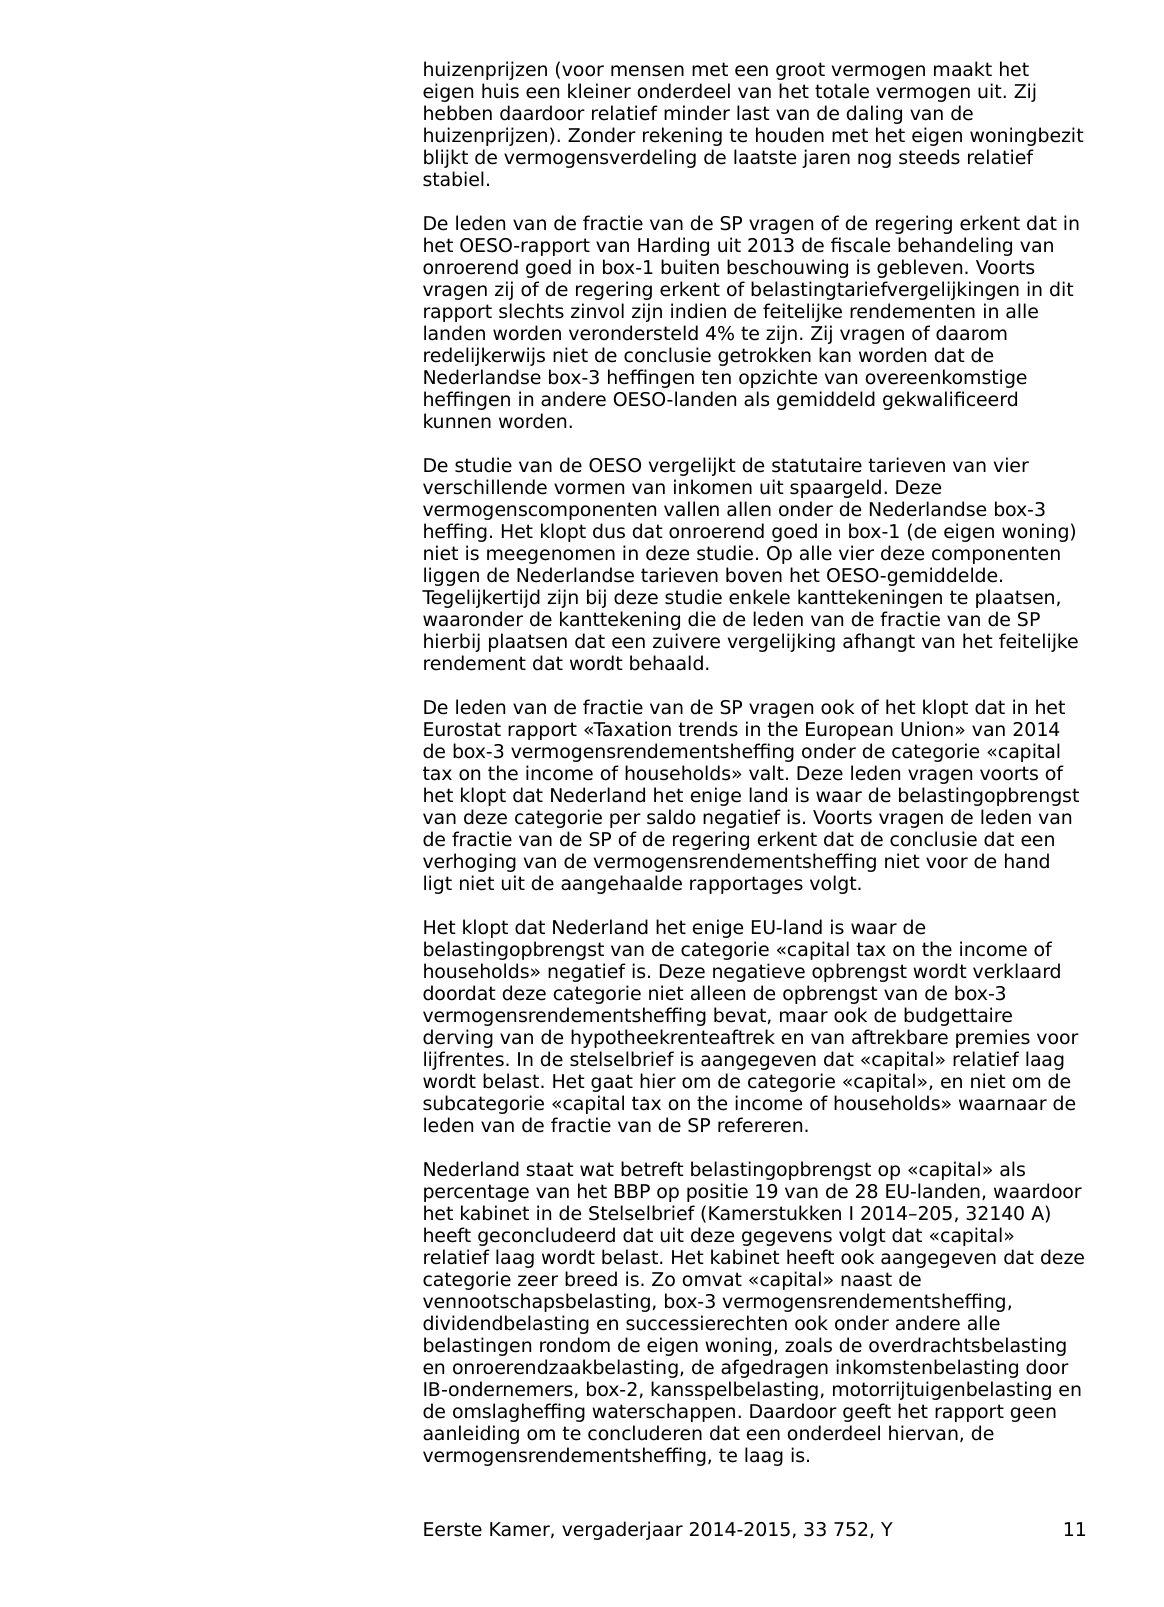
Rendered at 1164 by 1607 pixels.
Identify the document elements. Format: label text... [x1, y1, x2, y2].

text De leden van de fractie van de SP vragen ook of het klopt dat in het Eurostat rapport «Taxation trends in the European Union» van 2014 de box-3 vermogensrendementsheffing onder de categorie «capital tax on the income of households» valt. Deze leden vragen voorts of het klopt dat Nederland het enige land is waar de belastingopbrengst van deze categorie per saldo negatief is. Voorts vragen de leden van de fractie van de SP of de regering erkent dat de conclusie dat een verhoging van de vermogensrendementsheffing niet voor de hand ligt niet uit de aangehaalde rapportages volgt. [422, 697, 1087, 895]
text De studie van de OESO vergelijkt de statutaire tarieven van vier verschillende vormen van inkomen uit spaargeld. Deze vermogenscomponenten vallen allen onder de Nederlandse box-3 heffing. Het klopt dus dat onroerend goed in box-1 (de eigen woning) niet is meegenomen in deze studie. Op alle vier deze componenten liggen de Nederlandse tarieven boven het OESO-gemiddelde. Tegelijkertijd zijn bij deze studie enkele kanttekeningen te plaatsen, waaronder de kanttekening die de leden van de fractie van de SP hierbij plaatsen dat een zuivere vergelijking afhangt van het feitelijke rendement dat wordt behaald. [422, 455, 1087, 675]
text Nederland staat wat betreft belastingopbrengst op «capital» als percentage van het BBP op positie 19 van de 28 EU-landen, waardoor het kabinet in de Stelselbrief (Kamerstukken I 2014–205, 32140 A) heeft geconcludeerd dat uit deze gegevens volgt dat «capital» relatief laag wordt belast. Het kabinet heeft ook aangegeven dat deze categorie zeer breed is. Zo omvat «capital» naast de vennootschapsbelasting, box-3 vermogensrendementsheffing, dividendbelasting en successierechten ook onder andere alle belastingen rondom de eigen woning, zoals de overdrachtsbelasting en onroerendzaakbelasting, de afgedragen inkomstenbelasting door IB-ondernemers, box-2, kansspelbelasting, motorrijtuigenbelasting en de omslagheffing waterschappen. Daardoor geeft het rapport geen aanleiding om te concluderen dat een onderdeel hiervan, de vermogensrendementsheffing, te laag is. [422, 1159, 1087, 1467]
text huizenprijzen (voor mensen met een groot vermogen maakt het eigen huis een kleiner onderdeel van het totale vermogen uit. Zij hebben daardoor relatief minder last van de daling van de huizenprijzen). Zonder rekening te houden met het eigen woningbezit blijkt de vermogensverdeling de laatste jaren nog steeds relatief stabiel. [422, 59, 1087, 191]
text De leden van de fractie van de SP vragen of de regering erkent dat in het OESO-rapport van Harding uit 2013 de fiscale behandeling van onroerend goed in box-1 buiten beschouwing is gebleven. Voorts vragen zij of de regering erkent of belastingtariefvergelijkingen in dit rapport slechts zinvol zijn indien de feitelijke rendementen in alle landen worden verondersteld 4% te zijn. Zij vragen of daarom redelijkerwijs niet de conclusie getrokken kan worden dat de Nederlandse box-3 heffingen ten opzichte van overeenkomstige heffingen in andere OESO-landen als gemiddeld gekwalificeerd kunnen worden. [422, 213, 1087, 433]
text Het klopt dat Nederland het enige EU-land is waar de belastingopbrengst van de categorie «capital tax on the income of households» negatief is. Deze negatieve opbrengst wordt verklaard doordat deze categorie niet alleen de opbrengst van de box-3 vermogensrendementsheffing bevat, maar ook de budgettaire derving van de hypotheekrenteaftrek en van aftrekbare premies voor lijfrentes. In de stelselbrief is aangegeven dat «capital» relatief laag wordt belast. Het gaat hier om de categorie «capital», en niet om de subcategorie «capital tax on the income of households» waarnaar de leden van de fractie van de SP refereren. [422, 917, 1087, 1137]
